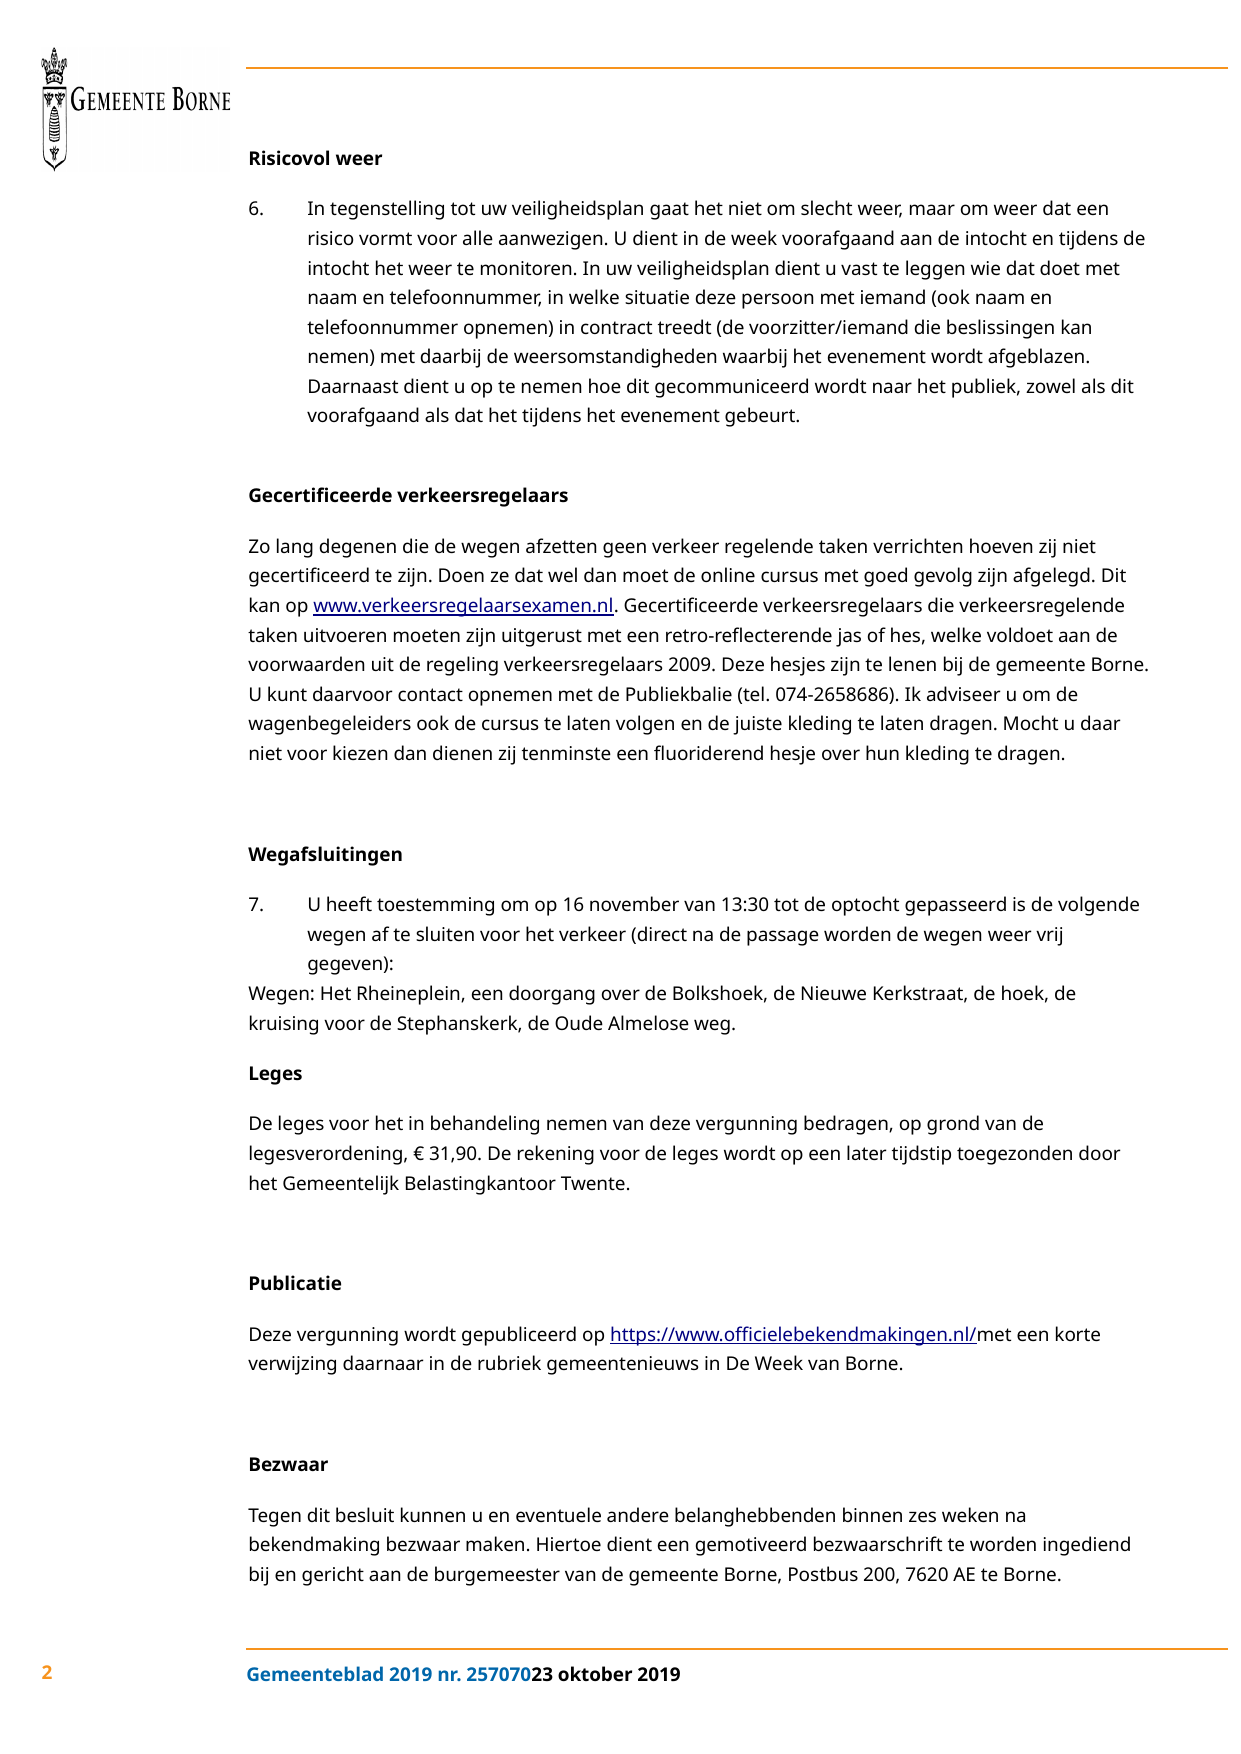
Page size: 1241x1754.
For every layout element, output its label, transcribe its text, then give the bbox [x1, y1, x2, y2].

text Deze vergunning wordt gepubliceerd op https://www.officielebekendmakingen.nl/met een korte verwijzing daarnaar in de rubriek gemeentenieuws in De Week van Borne. [248, 1321, 1152, 1376]
text Wegafsluitingen [248, 841, 1152, 867]
text Zo lang degenen die de wegen afzetten geen verkeer regelende taken verrichten hoeven zij niet gecertificeerd te zijn. Doen ze dat wel dan moet de online cursus met goed gevolg zijn afgelegd. Dit kan op www.verkeersregelaarsexamen.nl. Gecertificeerde verkeersregelaars die verkeersregelende taken uitvoeren moeten zijn uitgerust met een retro-reflecterende jas of hes, welke voldoet aan de voorwaarden uit de regeling verkeersregelaars 2009. Deze hesjes zijn te lenen bij de gemeente Borne. U kunt daarvoor contact opnemen met de Publiekbalie (tel. 074-2658686). Ik adviseer u om de wagenbegeleiders ook de cursus te laten volgen en de juiste kleding te laten dragen. Mocht u daar niet voor kiezen dan dienen zij tenminste een fluoriderend hesje over hun kleding te dragen. [248, 533, 1152, 766]
list In tegenstelling tot uw veiligheidsplan gaat het niet om slecht weer, maar om weer dat een risico vormt voor alle aanwezigen. U dient in de week voorafgaand aan de intocht en tijdens de intocht het weer te monitoren. In uw veiligheidsplan dient u vast te leggen wie dat doet met naam en telefoonnummer, in welke situatie deze persoon met iemand (ook naam en telefoonnummer opnemen) in contract treedt (de voorzitter/iemand die beslissingen kan nemen) met daarbij de weersomstandigheden waarbij het evenement wordt afgeblazen. Daarnaast dient u op te nemen hoe dit gecommuniceerd wordt naar het publiek, zowel als dit voorafgaand als dat het tijdens het evenement gebeurt. [248, 196, 1152, 428]
text Tegen dit besluit kunnen u en eventuele andere belanghebbenden binnen zes weken na bekendmaking bezwaar maken. Hiertoe dient een gemotiveerd bezwaarschrift te worden ingediend bij en gericht aan de burgemeester van de gemeente Borne, Postbus 200, 7620 AE te Borne. [248, 1502, 1152, 1587]
text Gecertificeerde verkeersregelaars [248, 483, 1152, 508]
picture [41, 47, 231, 172]
text Leges [248, 1060, 1152, 1086]
list U heeft toestemming om op 16 november van 13:30 tot de optocht gepasseerd is de volgende wegen af te sluiten voor het verkeer (direct na de passage worden de wegen weer vrij gegeven): [248, 891, 1152, 976]
text Wegen: Het Rheineplein, een doorgang over de Bolkshoek, de Nieuwe Kerkstraat, de hoek, de kruising voor de Stephanskerk, de Oude Almelose weg. [248, 980, 1152, 1036]
text Publicatie [248, 1271, 1152, 1296]
text De leges voor het in behandeling nemen van deze vergunning bedragen, op grond van de legesverordening, € 31,90. De rekening voor de leges wordt op een later tijdstip toegezonden door het Gemeentelijk Belastingkantoor Twente. [248, 1111, 1152, 1196]
text Risicovol weer [248, 145, 1152, 171]
text Bezwaar [248, 1451, 1152, 1477]
